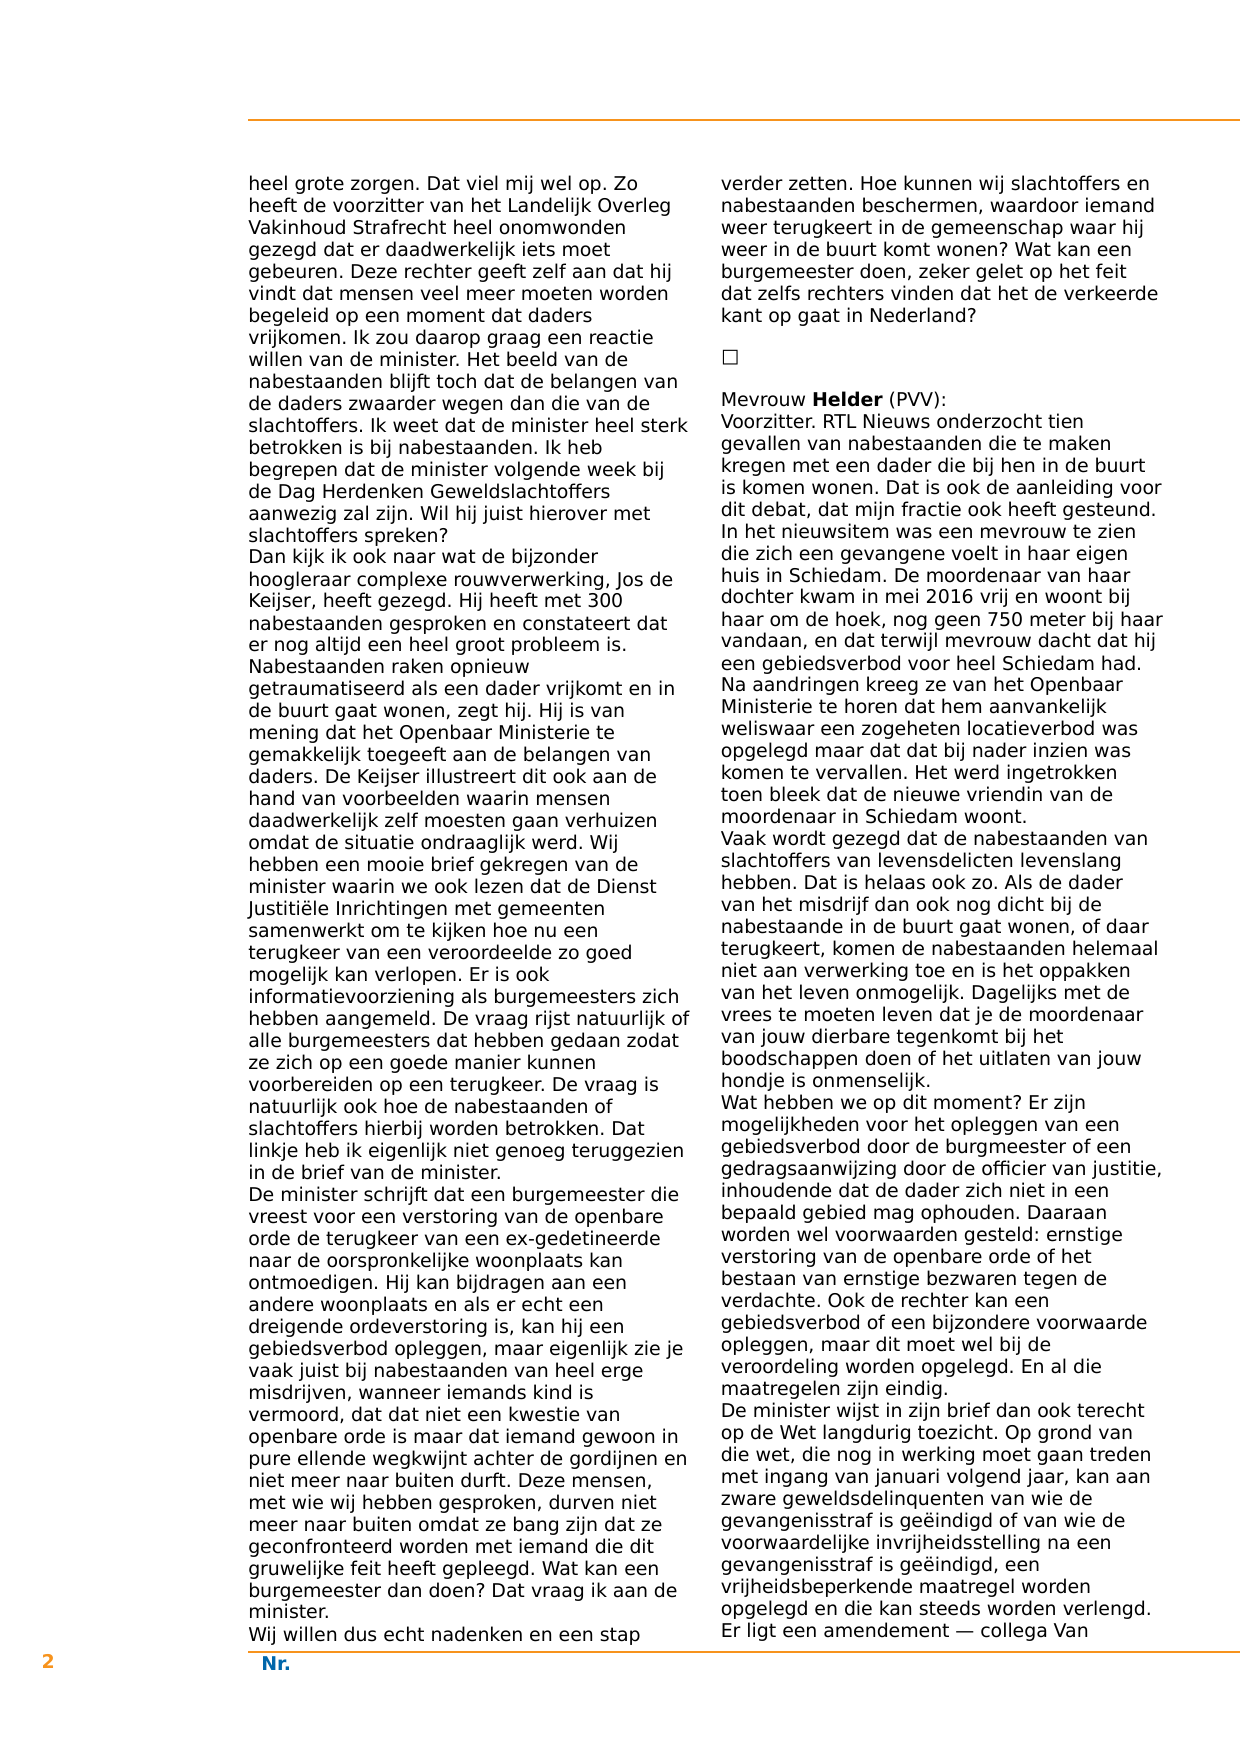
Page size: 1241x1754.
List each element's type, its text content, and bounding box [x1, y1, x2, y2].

text De minister schrijft dat een burgemeester die vreest voor een verstoring van de openbare orde de terugkeer van een ex-gedetineerde naar de oorspronkelijke woonplaats kan ontmoedigen. Hij kan bijdragen aan een andere woonplaats en als er echt een dreigende ordeverstoring is, kan hij een gebiedsverbod opleggen, maar eigenlijk zie je vaak juist bij nabestaanden van heel erge misdrijven, wanneer iemands kind is vermoord, dat dat niet een kwestie van openbare orde is maar dat iemand gewoon in pure ellende wegkwijnt achter de gordijnen en niet meer naar buiten durft. Deze mensen, met wie wij hebben gesproken, durven niet meer naar buiten omdat ze bang zijn dat ze geconfronteerd worden met iemand die dit gruwelijke feit heeft gepleegd. Wat kan een burgemeester dan doen? Dat vraag ik aan de minister. [248, 1184, 691, 1623]
text Dan kijk ik ook naar wat de bijzonder hoogleraar complexe rouwverwerking, Jos de Keijser, heeft gezegd. Hij heeft met 300 nabestaanden gesproken en constateert dat er nog altijd een heel groot probleem is. Nabestaanden raken opnieuw getraumatiseerd als een dader vrijkomt en in de buurt gaat wonen, zegt hij. Hij is van mening dat het Openbaar Ministerie te gemakkelijk toegeeft aan de belangen van daders. De Keijser illustreert dit ook aan de hand van voorbeelden waarin mensen daadwerkelijk zelf moesten gaan verhuizen omdat de situatie ondraaglijk werd. Wij hebben een mooie brief gekregen van de minister waarin we ook lezen dat de Dienst Justitiële Inrichtingen met gemeenten samenwerkt om te kijken hoe nu een terugkeer van een veroordeelde zo goed mogelijk kan verlopen. Er is ook informatievoorziening als burgemeesters zich hebben aangemeld. De vraag rijst natuurlijk of alle burgemeesters dat hebben gedaan zodat ze zich op een goede manier kunnen voorbereiden op een terugkeer. De vraag is natuurlijk ook hoe de nabestaanden of slachtoffers hierbij worden betrokken. Dat linkje heb ik eigenlijk niet genoeg teruggezien in de brief van de minister. [248, 546, 691, 1184]
text Voorzitter. RTL Nieuws onderzocht tien gevallen van nabestaanden die te maken kregen met een dader die bij hen in de buurt is komen wonen. Dat is ook de aanleiding voor dit debat, dat mijn fractie ook heeft gesteund. In het nieuwsitem was een mevrouw te zien die zich een gevangene voelt in haar eigen huis in Schiedam. De moordenaar van haar dochter kwam in mei 2016 vrij en woont bij haar om de hoek, nog geen 750 meter bij haar vandaan, en dat terwijl mevrouw dacht dat hij een gebiedsverbod voor heel Schiedam had. Na aandringen kreeg ze van het Openbaar Ministerie te horen dat hem aanvankelijk weliswaar een zogeheten locatieverbod was opgelegd maar dat dat bij nader inzien was komen te vervallen. Het werd ingetrokken toen bleek dat de nieuwe vriendin van de moordenaar in Schiedam woont. [721, 411, 1163, 828]
text Vaak wordt gezegd dat de nabestaanden van slachtoffers van levensdelicten levenslang hebben. Dat is helaas ook zo. Als de dader van het misdrijf dan ook nog dicht bij de nabestaande in de buurt gaat wonen, of daar terugkeert, komen de nabestaanden helemaal niet aan verwerking toe en is het oppakken van het leven onmogelijk. Dagelijks met de vrees te moeten leven dat je de moordenaar van jouw dierbare tegenkomt bij het boodschappen doen of het uitlaten van jouw hondje is onmenselijk. [721, 828, 1163, 1092]
text Mevrouw Helder (PVV): [721, 389, 1163, 411]
text ⬜ [721, 347, 1163, 369]
text heel grote zorgen. Dat viel mij wel op. Zo heeft de voorzitter van het Landelijk Overleg Vakinhoud Strafrecht heel onomwonden gezegd dat er daadwerkelijk iets moet gebeuren. Deze rechter geeft zelf aan dat hij vindt dat mensen veel meer moeten worden begeleid op een moment dat daders vrijkomen. Ik zou daarop graag een reactie willen van de minister. Het beeld van de nabestaanden blijft toch dat de belangen van de daders zwaarder wegen dan die van de slachtoffers. Ik weet dat de minister heel sterk betrokken is bij nabestaanden. Ik heb begrepen dat de minister volgende week bij de Dag Herdenken Geweldslachtoffers aanwezig zal zijn. Wil hij juist hierover met slachtoffers spreken? [248, 173, 691, 546]
text De minister wijst in zijn brief dan ook terecht op de Wet langdurig toezicht. Op grond van die wet, die nog in werking moet gaan treden met ingang van januari volgend jaar, kan aan zware geweldsdelinquenten van wie de gevangenisstraf is geëindigd of van wie de voorwaardelijke invrijheidsstelling na een gevangenisstraf is geëindigd, een vrijheidsbeperkende maatregel worden opgelegd en die kan steeds worden verlengd. Er ligt een amendement — collega Van [721, 1400, 1163, 1641]
text Wij willen dus echt nadenken en een stap [248, 1623, 691, 1645]
text Wat hebben we op dit moment? Er zijn mogelijkheden voor het opleggen van een gebiedsverbod door de burgmeester of een gedragsaanwijzing door de officier van justitie, inhoudende dat de dader zich niet in een bepaald gebied mag ophouden. Daaraan worden wel voorwaarden gesteld: ernstige verstoring van de openbare orde of het bestaan van ernstige bezwaren tegen de verdachte. Ook de rechter kan een gebiedsverbod of een bijzondere voorwaarde opleggen, maar dit moet wel bij de veroordeling worden opgelegd. En al die maatregelen zijn eindig. [721, 1092, 1163, 1400]
text verder zetten. Hoe kunnen wij slachtoffers en nabestaanden beschermen, waardoor iemand weer terugkeert in de gemeenschap waar hij weer in de buurt komt wonen? Wat kan een burgemeester doen, zeker gelet op het feit dat zelfs rechters vinden dat het de verkeerde kant op gaat in Nederland? [721, 173, 1163, 327]
